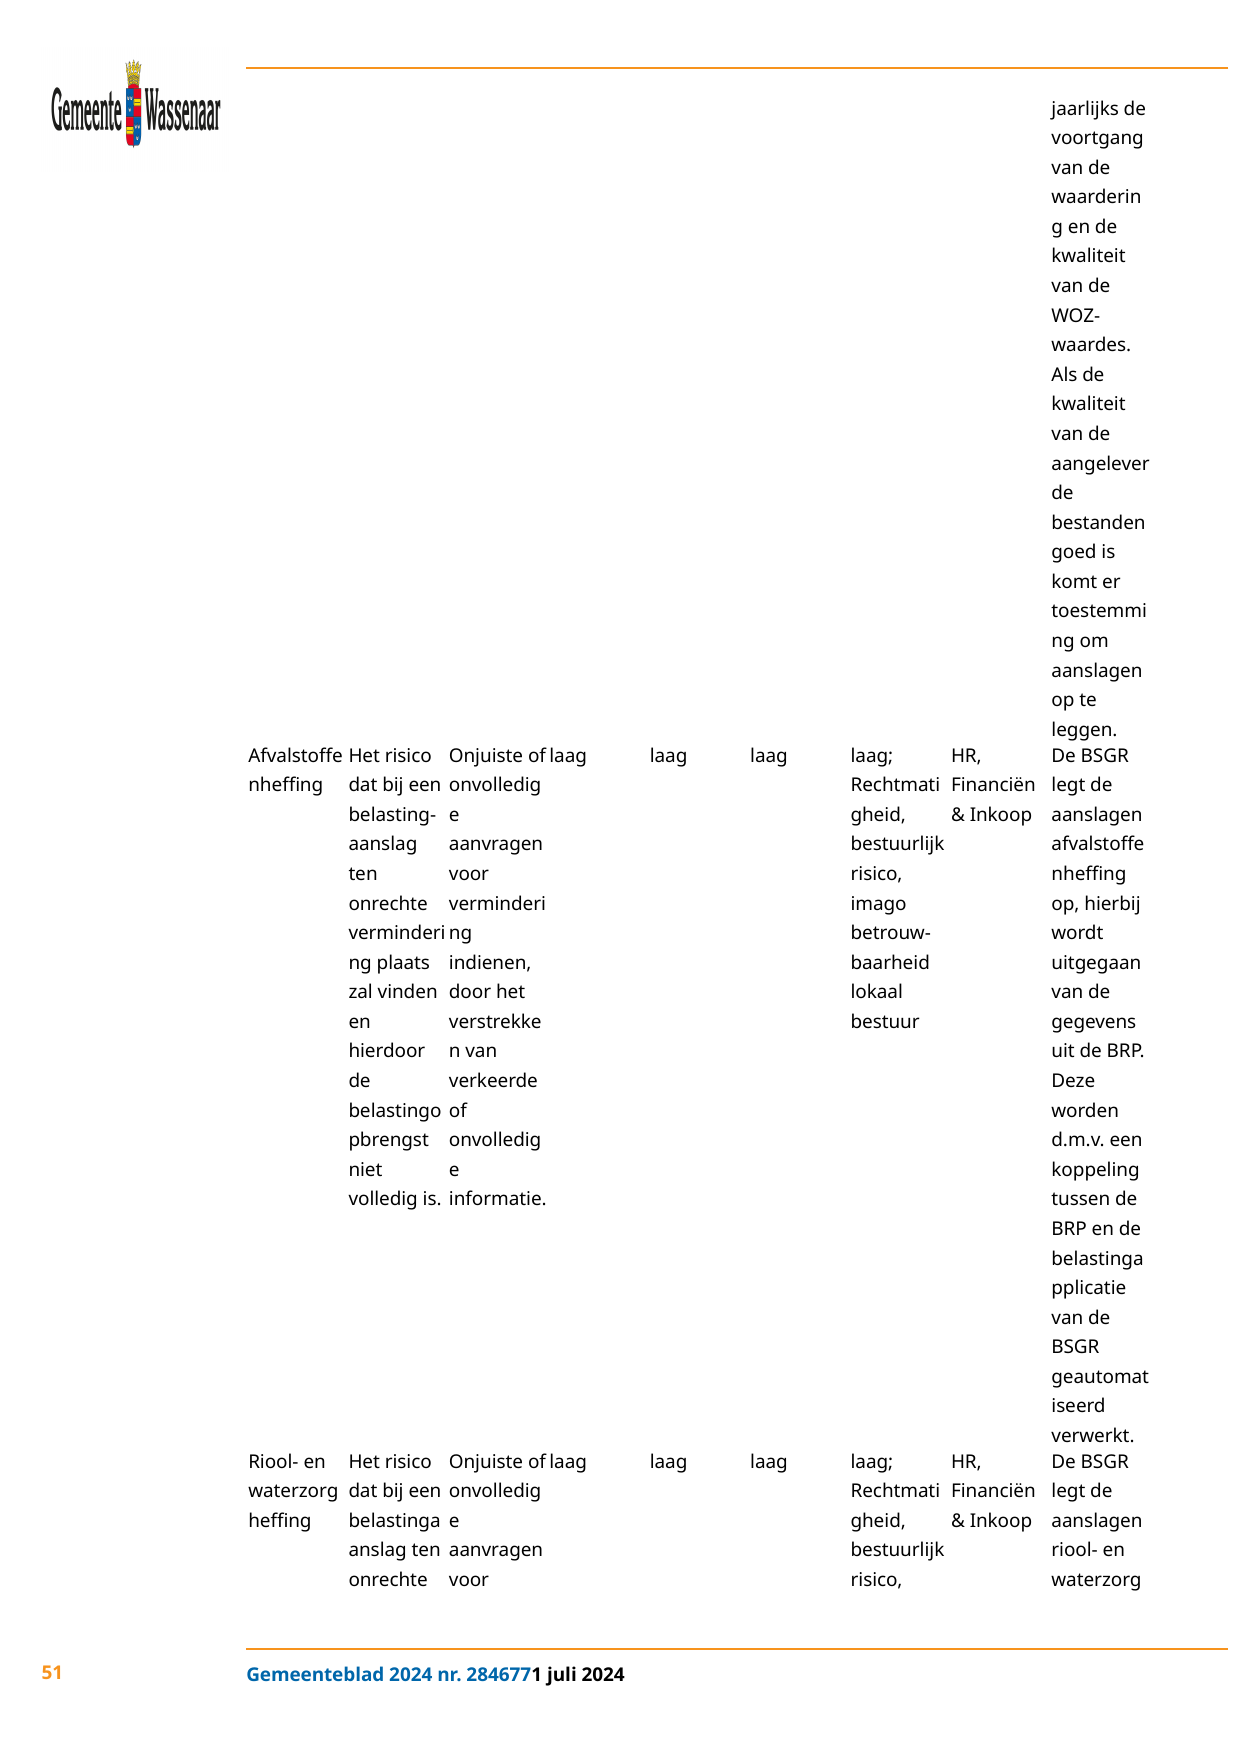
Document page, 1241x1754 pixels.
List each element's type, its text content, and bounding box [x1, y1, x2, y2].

table_cell HR, Financiën & Inkoop [951, 1448, 1051, 1592]
table_cell laag [750, 1448, 850, 1592]
table_cell [348, 95, 449, 742]
table_cell [449, 95, 549, 742]
picture [41, 47, 231, 172]
table_cell laag [650, 742, 750, 1448]
table_cell De BSGR legt de aanslagen afvalstoffenheffing op, hierbij wordt uitgegaan van de gegevens uit de BRP. Deze worden d.m.v. een koppeling tussen de BRP en de belastingapplicatie van de BSGR geautomatiseerd verwerkt. [1051, 742, 1152, 1448]
table_cell [850, 95, 951, 742]
table_cell laag [650, 1448, 750, 1592]
table_cell laag [549, 742, 649, 1448]
table_cell laag; Rechtmatigheid, bestuurlijk risico, imago betrouw-baarheid lokaal bestuur [850, 742, 951, 1448]
table_cell Het risico dat bij een belastingaanslag ten onrechte [348, 1448, 449, 1592]
table_cell laag; Rechtmatigheid, bestuurlijk risico, [850, 1448, 951, 1592]
table_cell [650, 95, 750, 742]
table_cell Afvalstoffenheffing [248, 742, 348, 1448]
table_cell HR, Financiën & Inkoop [951, 742, 1051, 1448]
table_cell jaarlijks de voortgang van de waardering en de kwaliteit van de WOZ-waardes. Als de kwaliteit van de aangeleverde bestanden goed is komt er toestemming om aanslagen op te leggen. [1051, 95, 1152, 742]
table_cell [248, 95, 348, 742]
table_cell Onjuiste of onvolledige aanvragen voor vermindering indienen, door het verstrekken van verkeerde of onvolledige informatie. [449, 742, 549, 1448]
table_cell Onjuiste of onvolledige aanvragen voor [449, 1448, 549, 1592]
table_cell Riool- en waterzorgheffing [248, 1448, 348, 1592]
table_cell [951, 95, 1051, 742]
table_cell [750, 95, 850, 742]
table_cell laag [549, 1448, 649, 1592]
table_cell laag [750, 742, 850, 1448]
table_cell De BSGR legt de aanslagen riool- en waterzorg [1051, 1448, 1152, 1592]
table_cell Het risico dat bij een belasting-aanslag ten onrechte vermindering plaats zal vinden en hierdoor de belastingopbrengst niet volledig is. [348, 742, 449, 1448]
table_cell [549, 95, 649, 742]
